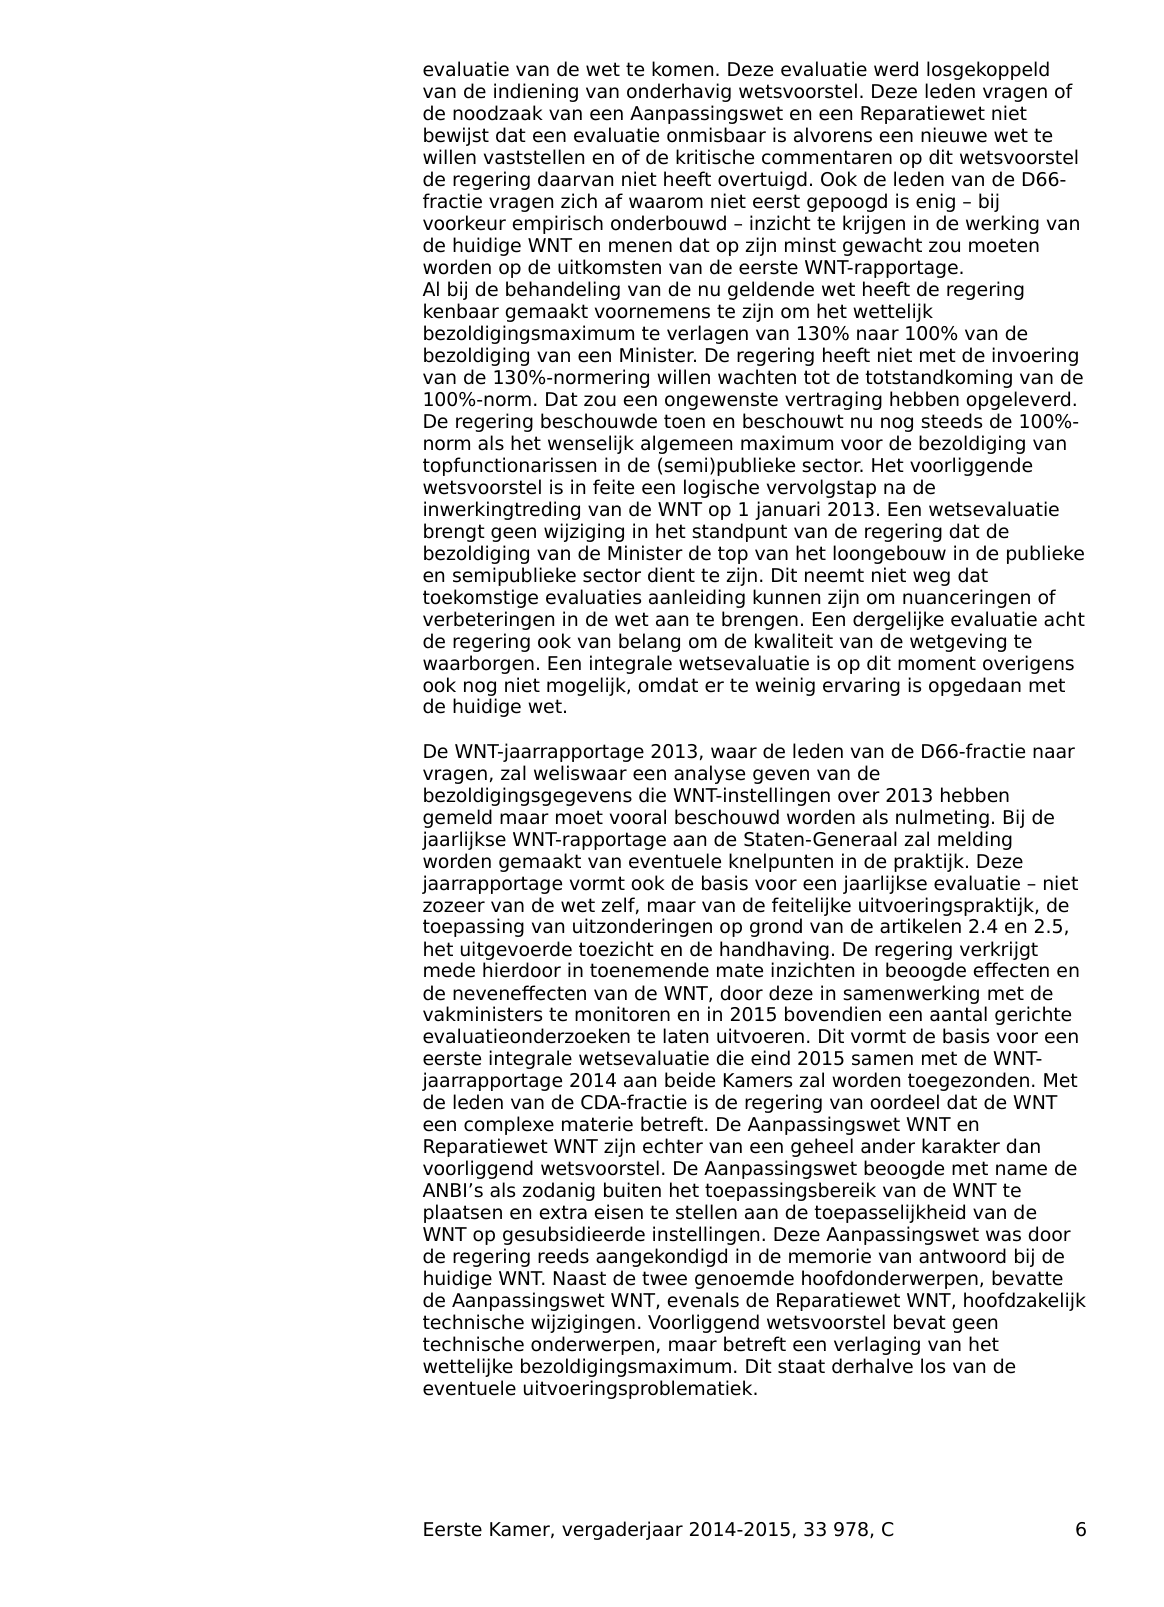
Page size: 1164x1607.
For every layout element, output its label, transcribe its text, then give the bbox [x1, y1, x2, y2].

text Al bij de behandeling van de nu geldende wet heeft de regering kenbaar gemaakt voornemens te zijn om het wettelijk bezoldigingsmaximum te verlagen van 130% naar 100% van de bezoldiging van een Minister. De regering heeft niet met de invoering van de 130%-normering willen wachten tot de totstandkoming van de 100%-norm. Dat zou een ongewenste vertraging hebben opgeleverd. De regering beschouwde toen en beschouwt nu nog steeds de 100%-norm als het wenselijk algemeen maximum voor de bezoldiging van topfunctionarissen in de (semi)publieke sector. Het voorliggende wetsvoorstel is in feite een logische vervolgstap na de inwerkingtreding van de WNT op 1 januari 2013. Een wetsevaluatie brengt geen wijziging in het standpunt van de regering dat de bezoldiging van de Minister de top van het loongebouw in de publieke en semipublieke sector dient te zijn. Dit neemt niet weg dat toekomstige evaluaties aanleiding kunnen zijn om nuanceringen of verbeteringen in de wet aan te brengen. Een dergelijke evaluatie acht de regering ook van belang om de kwaliteit van de wetgeving te waarborgen. Een integrale wetsevaluatie is op dit moment overigens ook nog niet mogelijk, omdat er te weinig ervaring is opgedaan met de huidige wet. [422, 279, 1087, 718]
text evaluatie van de wet te komen. Deze evaluatie werd losgekoppeld van de indiening van onderhavig wetsvoorstel. Deze leden vragen of de noodzaak van een Aanpassingswet en een Reparatiewet niet bewijst dat een evaluatie onmisbaar is alvorens een nieuwe wet te willen vaststellen en of de kritische commentaren op dit wetsvoorstel de regering daarvan niet heeft overtuigd. Ook de leden van de D66-fractie vragen zich af waarom niet eerst gepoogd is enig – bij voorkeur empirisch onderbouwd – inzicht te krijgen in de werking van de huidige WNT en menen dat op zijn minst gewacht zou moeten worden op de uitkomsten van de eerste WNT-rapportage. [422, 59, 1087, 279]
text De WNT-jaarrapportage 2013, waar de leden van de D66-fractie naar vragen, zal weliswaar een analyse geven van de bezoldigingsgegevens die WNT-instellingen over 2013 hebben gemeld maar moet vooral beschouwd worden als nulmeting. Bij de jaarlijkse WNT-rapportage aan de Staten-Generaal zal melding worden gemaakt van eventuele knelpunten in de praktijk. Deze jaarrapportage vormt ook de basis voor een jaarlijkse evaluatie – niet zozeer van de wet zelf, maar van de feitelijke uitvoeringspraktijk, de toepassing van uitzonderingen op grond van de artikelen 2.4 en 2.5, het uitgevoerde toezicht en de handhaving. De regering verkrijgt mede hierdoor in toenemende mate inzichten in beoogde effecten en de neveneffecten van de WNT, door deze in samenwerking met de vakministers te monitoren en in 2015 bovendien een aantal gerichte evaluatieonderzoeken te laten uitvoeren. Dit vormt de basis voor een eerste integrale wetsevaluatie die eind 2015 samen met de WNT-jaarrapportage 2014 aan beide Kamers zal worden toegezonden. Met de leden van de CDA-fractie is de regering van oordeel dat de WNT een complexe materie betreft. De Aanpassingswet WNT en Reparatiewet WNT zijn echter van een geheel ander karakter dan voorliggend wetsvoorstel. De Aanpassingswet beoogde met name de ANBI’s als zodanig buiten het toepassingsbereik van de WNT te plaatsen en extra eisen te stellen aan de toepasselijkheid van de WNT op gesubsidieerde instellingen. Deze Aanpassingswet was door de regering reeds aangekondigd in de memorie van antwoord bij de huidige WNT. Naast de twee genoemde hoofdonderwerpen, bevatte de Aanpassingswet WNT, evenals de Reparatiewet WNT, hoofdzakelijk technische wijzigingen. Voorliggend wetsvoorstel bevat geen technische onderwerpen, maar betreft een verlaging van het wettelijke bezoldigingsmaximum. Dit staat derhalve los van de eventuele uitvoeringsproblematiek. [422, 741, 1087, 1400]
